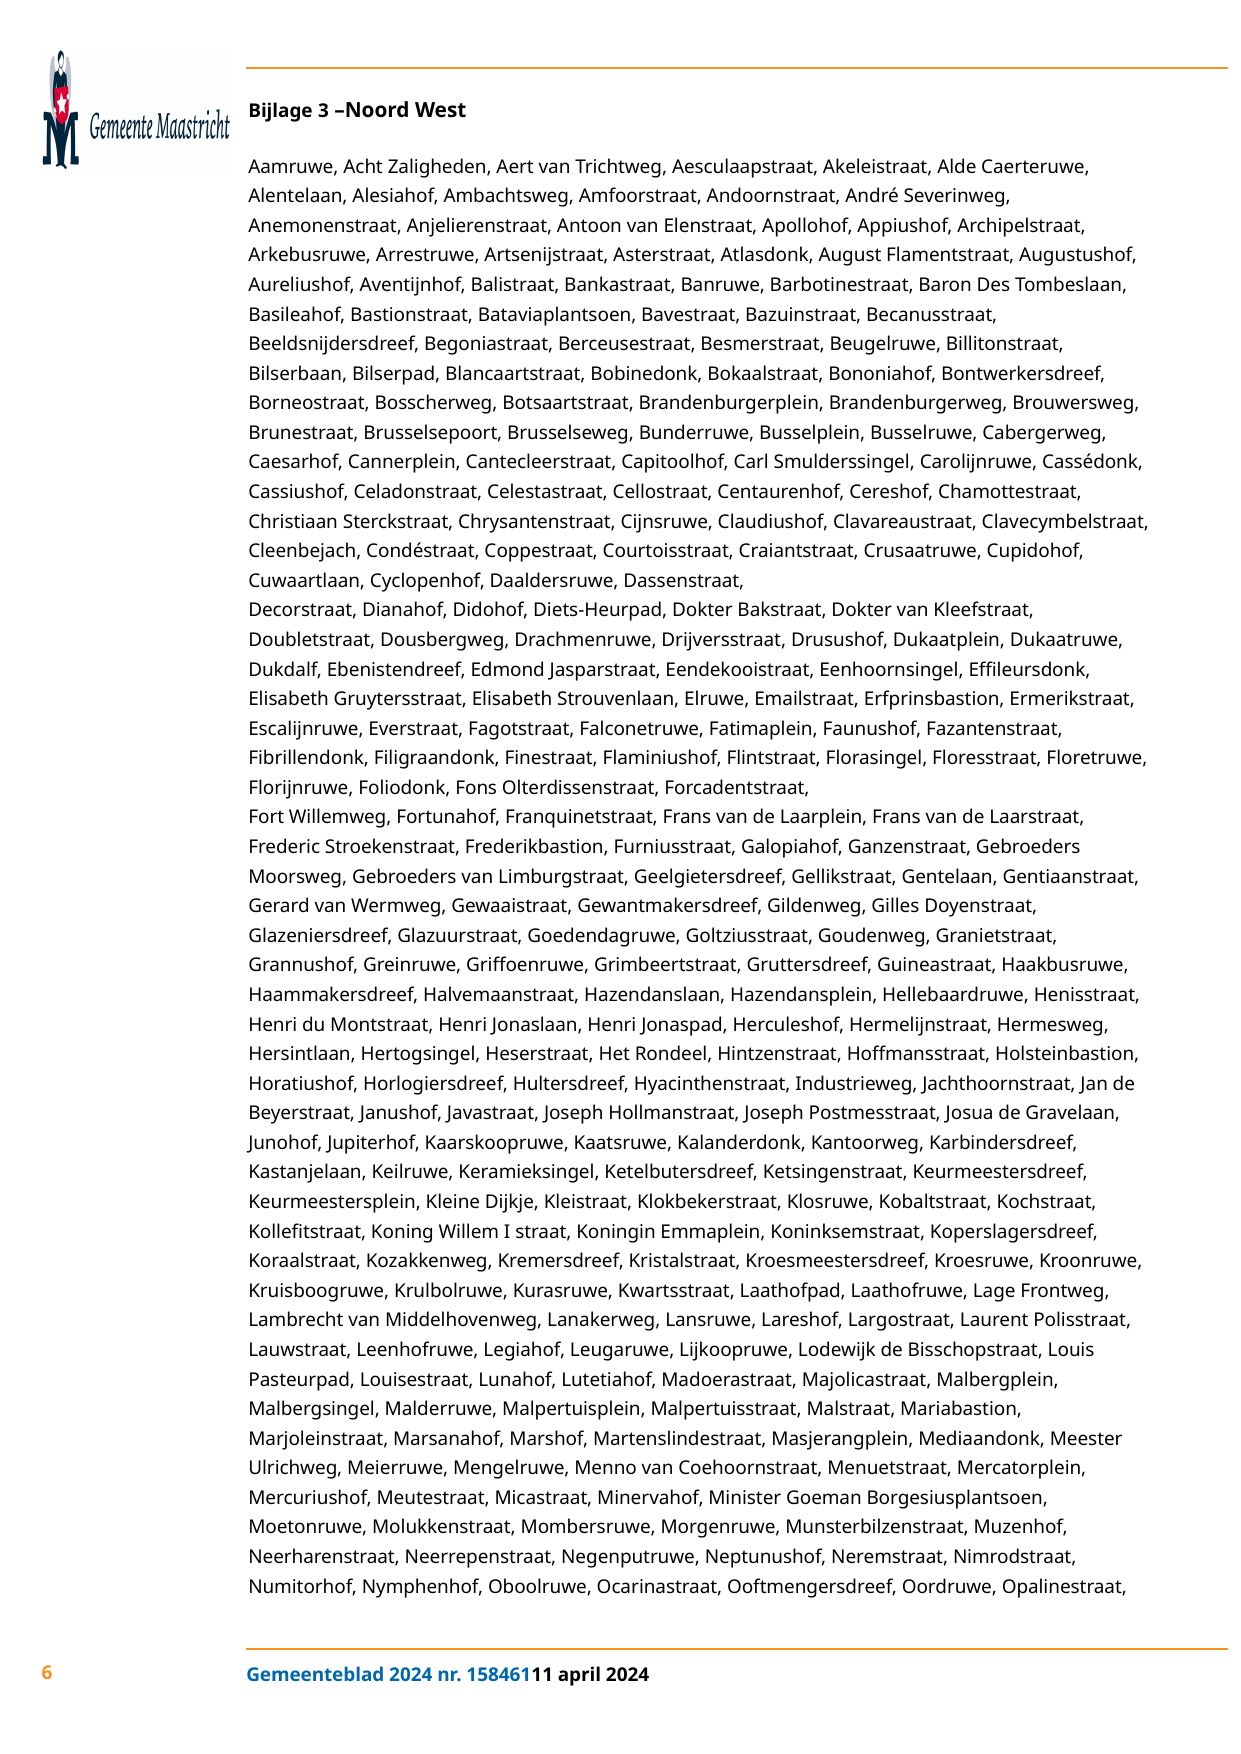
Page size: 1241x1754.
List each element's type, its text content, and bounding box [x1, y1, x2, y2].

text Fort Willemweg, Fortunahof, Franquinetstraat, Frans van de Laarplein, Frans van de Laarstraat, Frederic Stroekenstraat, Frederikbastion, Furniusstraat, Galopiahof, Ganzenstraat, Gebroeders Moorsweg, Gebroeders van Limburgstraat, Geelgietersdreef, Gellikstraat, Gentelaan, Gentiaanstraat, Gerard van Wermweg, Gewaaistraat, Gewantmakersdreef, Gildenweg, Gilles Doyenstraat, Glazeniersdreef, Glazuurstraat, Goedendagruwe, Goltziusstraat, Goudenweg, Granietstraat, Grannushof, Greinruwe, Griffoenruwe, Grimbeertstraat, Gruttersdreef, Guineastraat, Haakbusruwe, Haammakersdreef, Halvemaanstraat, Hazendanslaan, Hazendansplein, Hellebaardruwe, Henisstraat, Henri du Montstraat, Henri Jonaslaan, Henri Jonaspad, Herculeshof, Hermelijnstraat, Hermesweg, Hersintlaan, Hertogsingel, Heserstraat, Het Rondeel, Hintzenstraat, Hoffmansstraat, Holsteinbastion, Horatiushof, Horlogiersdreef, Hultersdreef, Hyacinthenstraat, Industrieweg, Jachthoornstraat, Jan de Beyerstraat, Janushof, Javastraat, Joseph Hollmanstraat, Joseph Postmesstraat, Josua de Gravelaan, Junohof, Jupiterhof, Kaarskoopruwe, Kaatsruwe, Kalanderdonk, Kantoorweg, Karbindersdreef, Kastanjelaan, Keilruwe, Keramieksingel, Ketelbutersdreef, Ketsingenstraat, Keurmeestersdreef, Keurmeestersplein, Kleine Dijkje, Kleistraat, Klokbekerstraat, Klosruwe, Kobaltstraat, Kochstraat, Kollefitstraat, Koning Willem I straat, Koningin Emmaplein, Koninksemstraat, Koperslagersdreef, Koraalstraat, Kozakkenweg, Kremersdreef, Kristalstraat, Kroesmeestersdreef, Kroesruwe, Kroonruwe, Kruisboogruwe, Krulbolruwe, Kurasruwe, Kwartsstraat, Laathofpad, Laathofruwe, Lage Frontweg, Lambrecht van Middelhovenweg, Lanakerweg, Lansruwe, Lareshof, Largostraat, Laurent Polisstraat, Lauwstraat, Leenhofruwe, Legiahof, Leugaruwe, Lijkoopruwe, Lodewijk de Bisschopstraat, Louis Pasteurpad, Louisestraat, Lunahof, Lutetiahof, Madoerastraat, Majolicastraat, Malbergplein, Malbergsingel, Malderruwe, Malpertuisplein, Malpertuisstraat, Malstraat, Mariabastion, Marjoleinstraat, Marsanahof, Marshof, Martenslindestraat, Masjerangplein, Mediaandonk, Meester Ulrichweg, Meierruwe, Mengelruwe, Menno van Coehoornstraat, Menuetstraat, Mercatorplein, Mercuriushof, Meutestraat, Micastraat, Minervahof, Minister Goeman Borgesiusplantsoen, Moetonruwe, Molukkenstraat, Mombersruwe, Morgenruwe, Munsterbilzenstraat, Muzenhof, Neerharenstraat, Neerrepenstraat, Negenputruwe, Neptunushof, Neremstraat, Nimrodstraat, Numitorhof, Nymphenhof, Oboolruwe, Ocarinastraat, Ooftmengersdreef, Oordruwe, Opalinestraat, [248, 804, 1152, 1599]
picture [41, 47, 231, 172]
text Bijlage 3 –Noord West [248, 95, 1152, 123]
text Aamruwe, Acht Zaligheden, Aert van Trichtweg, Aesculaapstraat, Akeleistraat, Alde Caerteruwe, Alentelaan, Alesiahof, Ambachtsweg, Amfoorstraat, Andoornstraat, André Severinweg, Anemonenstraat, Anjelierenstraat, Antoon van Elenstraat, Apollohof, Appiushof, Archipelstraat, Arkebusruwe, Arrestruwe, Artsenijstraat, Asterstraat, Atlasdonk, August Flamentstraat, Augustushof, Aureliushof, Aventijnhof, Balistraat, Bankastraat, Banruwe, Barbotinestraat, Baron Des Tombeslaan, Basileahof, Bastionstraat, Bataviaplantsoen, Bavestraat, Bazuinstraat, Becanusstraat, Beeldsnijdersdreef, Begoniastraat, Berceusestraat, Besmerstraat, Beugelruwe, Billitonstraat, Bilserbaan, Bilserpad, Blancaartstraat, Bobinedonk, Bokaalstraat, Bononiahof, Bontwerkersdreef, Borneostraat, Bosscherweg, Botsaartstraat, Brandenburgerplein, Brandenburgerweg, Brouwersweg, Brunestraat, Brusselsepoort, Brusselseweg, Bunderruwe, Busselplein, Busselruwe, Cabergerweg, Caesarhof, Cannerplein, Cantecleerstraat, Capitoolhof, Carl Smulderssingel, Carolijnruwe, Cassédonk, Cassiushof, Celadonstraat, Celestastraat, Cellostraat, Centaurenhof, Cereshof, Chamottestraat, Christiaan Sterckstraat, Chrysantenstraat, Cijnsruwe, Claudiushof, Clavareaustraat, Clavecymbelstraat, Cleenbejach, Condéstraat, Coppestraat, Courtoisstraat, Craiantstraat, Crusaatruwe, Cupidohof, Cuwaartlaan, Cyclopenhof, Daaldersruwe, Dassenstraat, [248, 153, 1152, 593]
text Decorstraat, Dianahof, Didohof, Diets-Heurpad, Dokter Bakstraat, Dokter van Kleefstraat, Doubletstraat, Dousbergweg, Drachmenruwe, Drijversstraat, Drusushof, Dukaatplein, Dukaatruwe, Dukdalf, Ebenistendreef, Edmond Jasparstraat, Eendekooistraat, Eenhoornsingel, Effileursdonk, Elisabeth Gruytersstraat, Elisabeth Strouvenlaan, Elruwe, Emailstraat, Erfprinsbastion, Ermerikstraat, Escalijnruwe, Everstraat, Fagotstraat, Falconetruwe, Fatimaplein, Faunushof, Fazantenstraat, Fibrillendonk, Filigraandonk, Finestraat, Flaminiushof, Flintstraat, Florasingel, Floresstraat, Floretruwe, Florijnruwe, Foliodonk, Fons Olterdissenstraat, Forcadentstraat, [248, 597, 1152, 800]
